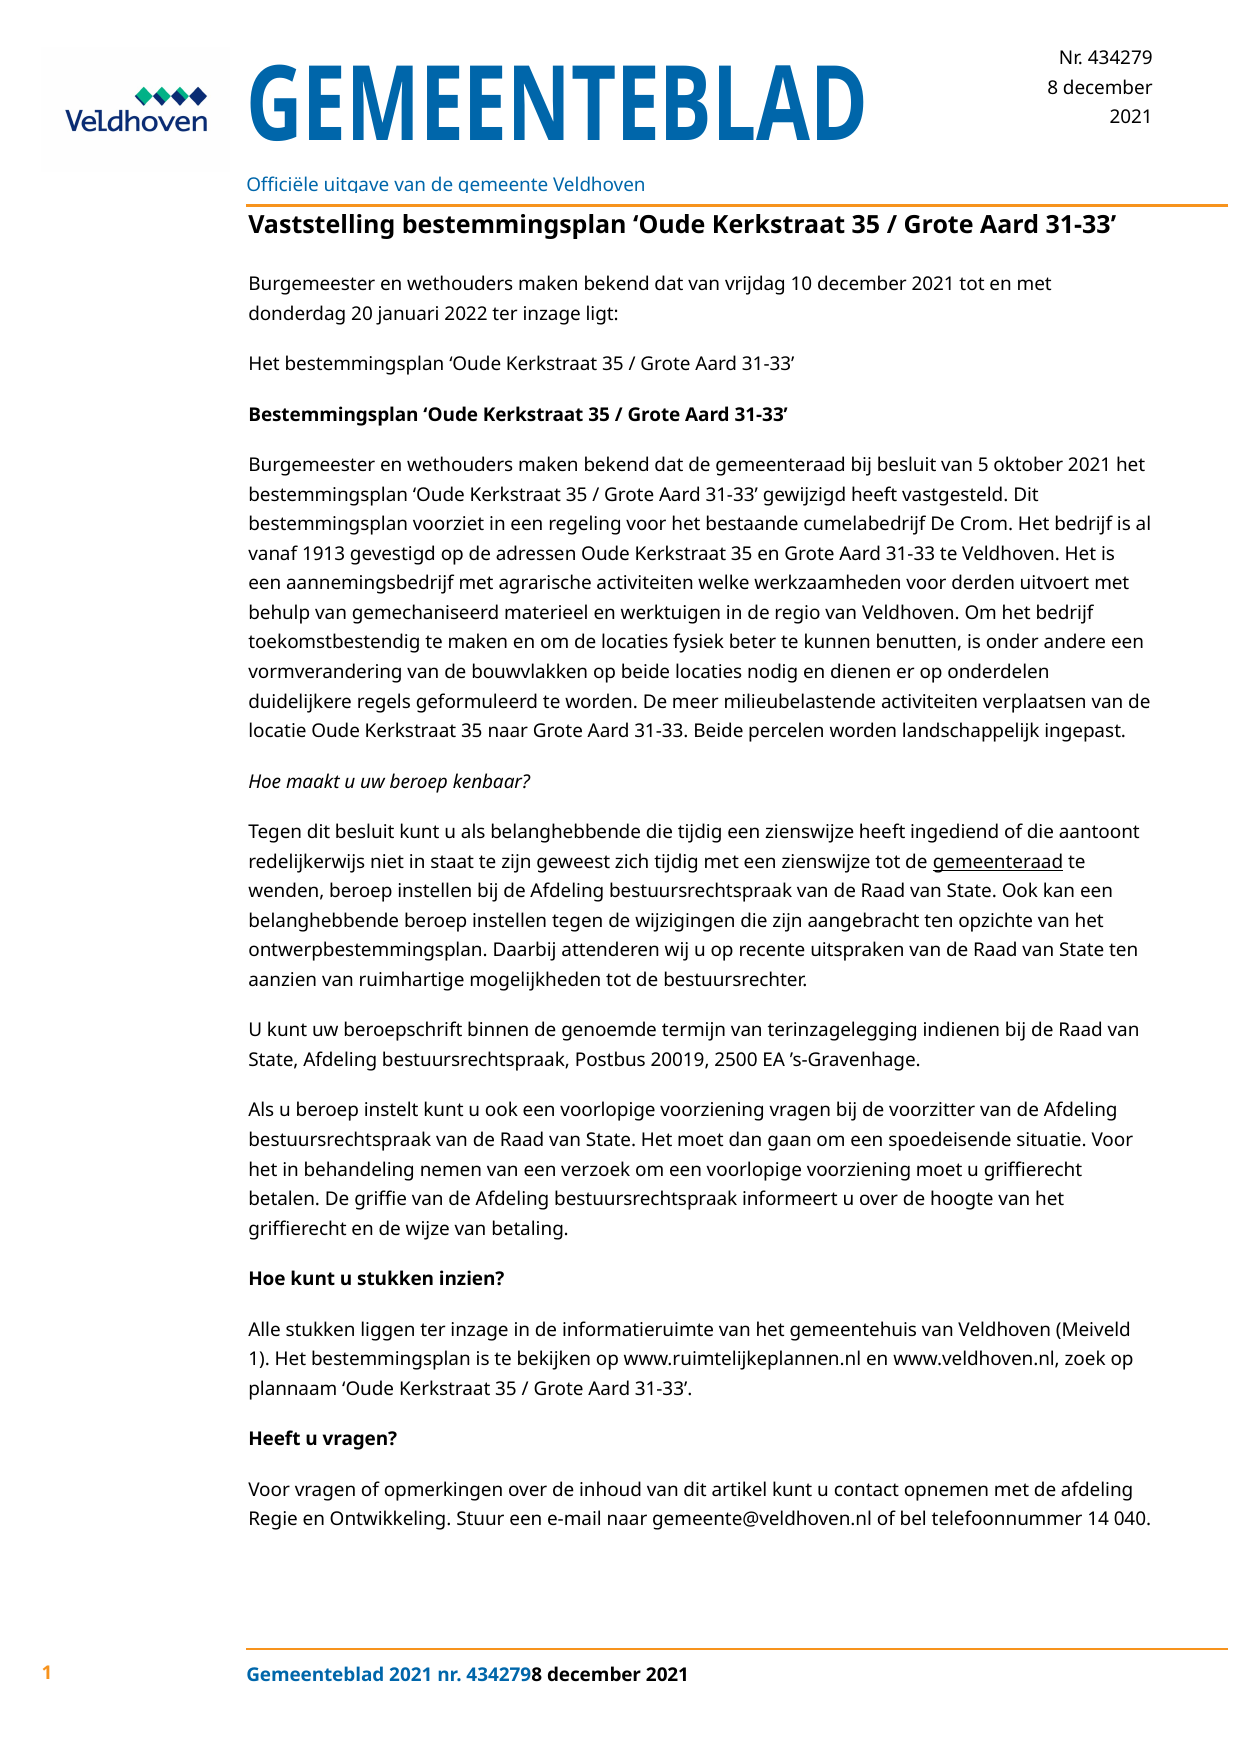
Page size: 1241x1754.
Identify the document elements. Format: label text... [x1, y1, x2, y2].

text Burgemeester en wethouders maken bekend dat de gemeenteraad bij besluit van 5 oktober 2021 het bestemmingsplan ‘Oude Kerkstraat 35 / Grote Aard 31-33’ gewijzigd heeft vastgesteld. Dit bestemmingsplan voorziet in een regeling voor het bestaande cumelabedrijf De Crom. Het bedrijf is al vanaf 1913 gevestigd op de adressen Oude Kerkstraat 35 en Grote Aard 31-33 te Veldhoven. Het is een aannemingsbedrijf met agrarische activiteiten welke werkzaamheden voor derden uitvoert met behulp van gemechaniseerd materieel en werktuigen in de regio van Veldhoven. Om het bedrijf toekomstbestendig te maken en om de locaties fysiek beter te kunnen benutten, is onder andere een vormverandering van de bouwvlakken op beide locaties nodig en dienen er op onderdelen duidelijkere regels geformuleerd te worden. De meer milieubelastende activiteiten verplaatsen van de locatie Oude Kerkstraat 35 naar Grote Aard 31-33. Beide percelen worden landschappelijk ingepast. [248, 451, 1152, 743]
picture [41, 47, 231, 172]
text Hoe kunt u stukken inzien? [248, 1265, 1152, 1291]
text U kunt uw beroepschrift binnen de genoemde termijn van terinzagelegging indienen bij de Raad van State, Afdeling bestuursrechtspraak, Postbus 20019, 2500 EA ’s-Gravenhage. [248, 1017, 1152, 1072]
text Het bestemmingsplan ‘Oude Kerkstraat 35 / Grote Aard 31-33’ [248, 350, 1152, 376]
text Als u beroep instelt kunt u ook een voorlopige voorziening vragen bij de voorzitter van de Afdeling bestuursrechtspraak van de Raad van State. Het moet dan gaan om een spoedeisende situatie. Voor het in behandeling nemen van een verzoek om een voorlopige voorziening moet u griffierecht betalen. De griffie van de Afdeling bestuursrechtspraak informeert u over de hoogte van het griffierecht en de wijze van betaling. [248, 1097, 1152, 1241]
text Vaststelling bestemmingsplan ‘Oude Kerkstraat 35 / Grote Aard 31-33’ [248, 207, 1152, 241]
text Burgemeester en wethouders maken bekend dat van vrijdag 10 december 2021 tot en met donderdag 20 januari 2022 ter inzage ligt: [248, 270, 1152, 326]
text Tegen dit besluit kunt u als belanghebbende die tijdig een zienswijze heeft ingediend of die aantoont redelijkerwijs niet in staat te zijn geweest zich tijdig met een zienswijze tot de gemeenteraad te wenden, beroep instellen bij de Afdeling bestuursrechtspraak van de Raad van State. Ook kan een belanghebbende beroep instellen tegen de wijzigingen die zijn aangebracht ten opzichte van het ontwerpbestemmingsplan. Daarbij attenderen wij u op recente uitspraken van de Raad van State ten aanzien van ruimhartige mogelijkheden tot de bestuursrechter. [248, 818, 1152, 992]
text Voor vragen of opmerkingen over de inhoud van dit artikel kunt u contact opnemen met de afdeling Regie en Ontwikkeling. Stuur een e-mail naar gemeente@veldhoven.nl of bel telefoonnummer 14 040. [248, 1476, 1152, 1531]
text Hoe maakt u uw beroep kenbaar? [248, 768, 1152, 793]
text Alle stukken liggen ter inzage in de informatieruimte van het gemeentehuis van Veldhoven (Meiveld 1). Het bestemmingsplan is te bekijken op www.ruimtelijkeplannen.nl en www.veldhoven.nl, zoek op plannaam ‘Oude Kerkstraat 35 / Grote Aard 31-33’. [248, 1316, 1152, 1401]
text Bestemmingsplan ‘Oude Kerkstraat 35 / Grote Aard 31-33’ [248, 401, 1152, 426]
text Heeft u vragen? [248, 1425, 1152, 1451]
